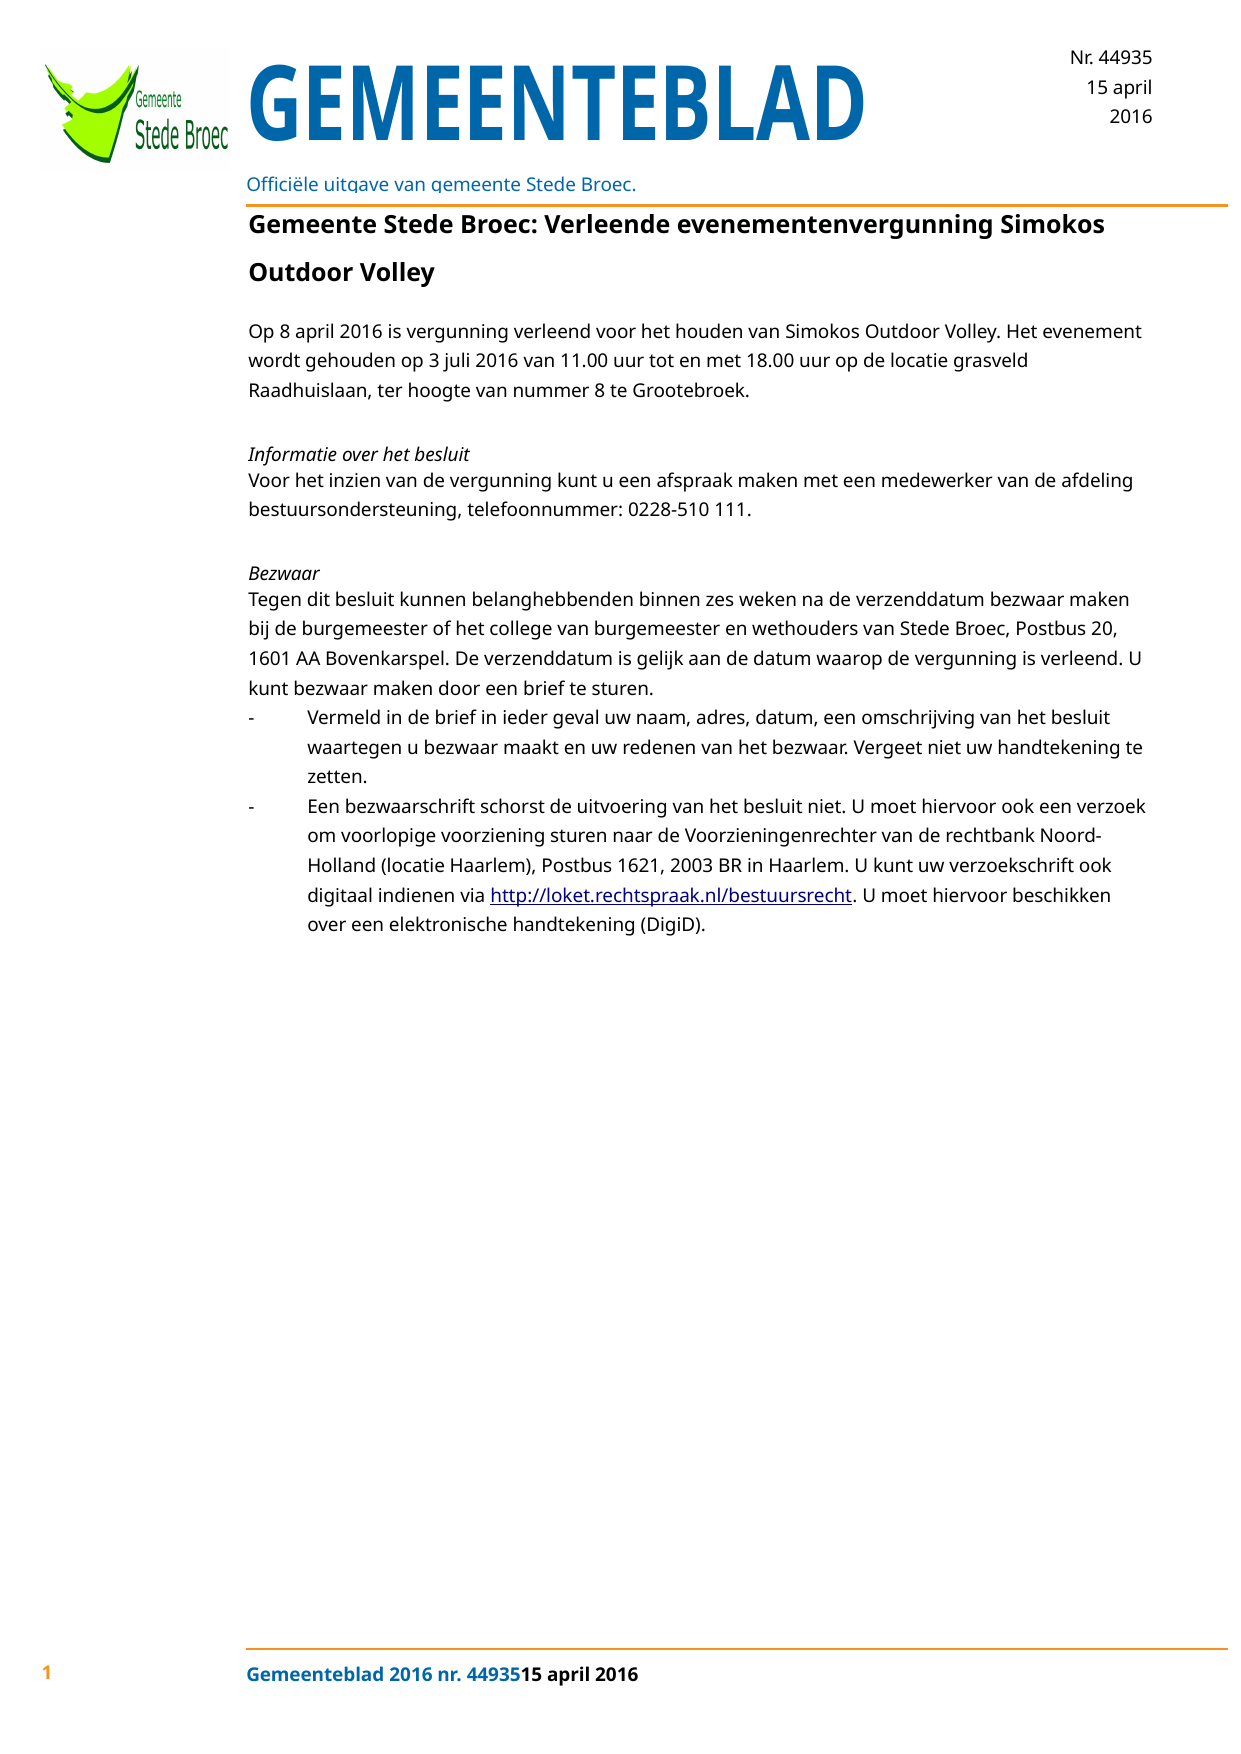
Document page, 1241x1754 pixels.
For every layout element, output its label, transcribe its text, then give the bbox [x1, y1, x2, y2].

list Vermeld in de brief in ieder geval uw naam, adres, datum, een omschrijving van het besluit waartegen u bezwaar maakt en uw redenen van het bezwaar. Vergeet niet uw handtekening te zetten. [248, 704, 1152, 789]
text Tegen dit besluit kunnen belanghebbenden binnen zes weken na de verzenddatum bezwaar maken bij de burgemeester of het college van burgemeester en wethouders van Stede Broec, Postbus 20, 1601 AA Bovenkarspel. De verzenddatum is gelijk aan de datum waarop de vergunning is verleend. U kunt bezwaar maken door een brief te sturen. [248, 586, 1152, 701]
picture [41, 47, 231, 172]
text Op 8 april 2016 is vergunning verleend voor het houden van Simokos Outdoor Volley. Het evenement wordt gehouden op 3 juli 2016 van 11.00 uur tot en met 18.00 uur op de locatie grasveld Raadhuislaan, ter hoogte van nummer 8 te Grootebroek. [248, 318, 1152, 403]
text Bezwaar [248, 560, 1152, 586]
text Gemeente Stede Broec: Verleende evenementenvergunning Simokos Outdoor Volley [248, 207, 1152, 288]
text Voor het inzien van de vergunning kunt u een afspraak maken met een medewerker van de afdeling bestuursondersteuning, telefoonnummer: 0228-510 111. [248, 467, 1152, 522]
list Een bezwaarschrift schorst de uitvoering van het besluit niet. U moet hiervoor ook een verzoek om voorlopige voorziening sturen naar de Voorzieningenrechter van de rechtbank Noord-Holland (locatie Haarlem), Postbus 1621, 2003 BR in Haarlem. U kunt uw verzoekschrift ook digitaal indienen via http://loket.rechtspraak.nl/bestuursrecht. U moet hiervoor beschikken over een elektronische handtekening (DigiD). [248, 793, 1152, 937]
text Informatie over het besluit [248, 441, 1152, 467]
